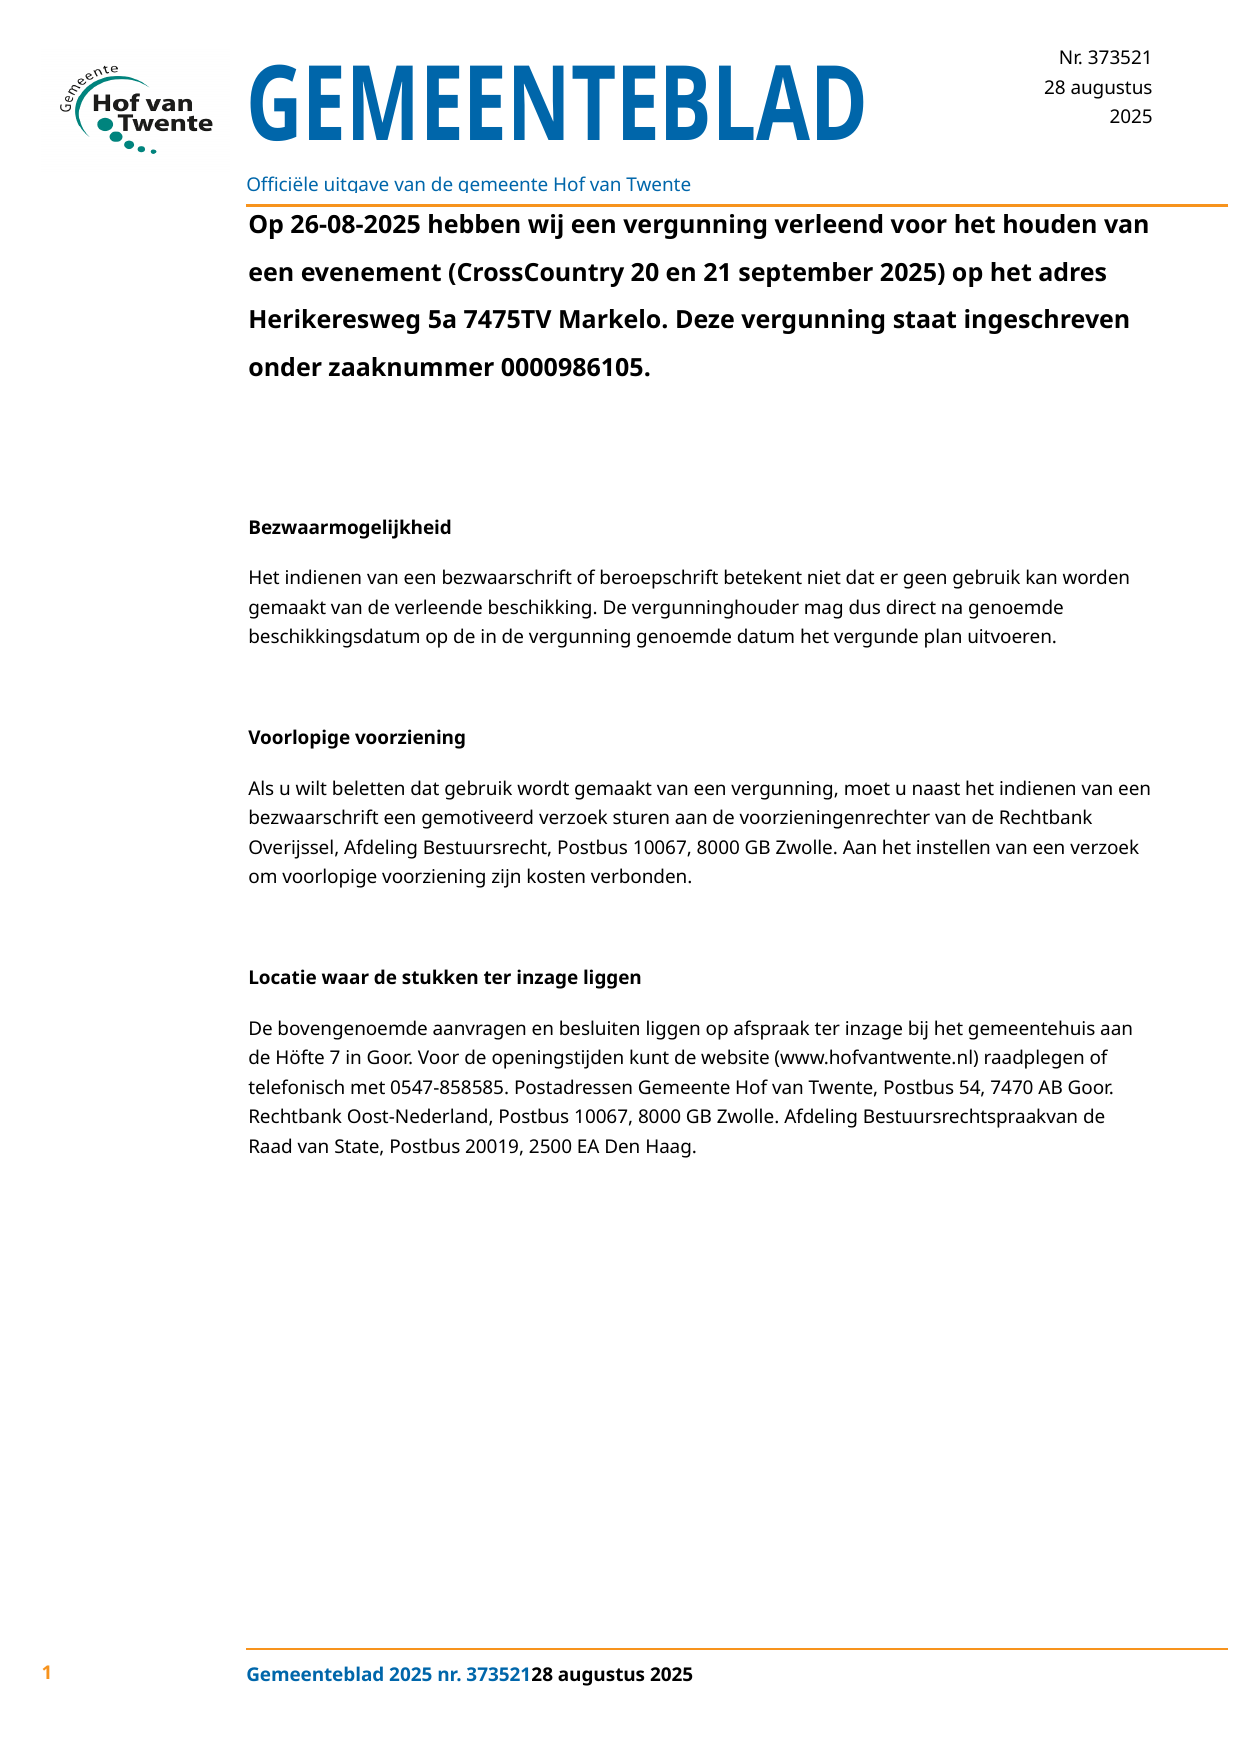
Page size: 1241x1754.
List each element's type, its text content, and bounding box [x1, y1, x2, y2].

text Als u wilt beletten dat gebruik wordt gemaakt van een vergunning, moet u naast het indienen van een bezwaarschrift een gemotiveerd verzoek sturen aan de voorzieningenrechter van de Rechtbank Overijssel, Afdeling Bestuursrecht, Postbus 10067, 8000 GB Zwolle. Aan het instellen van een verzoek om voorlopige voorziening zijn kosten verbonden. [248, 775, 1152, 889]
picture [41, 47, 231, 172]
text Op 26-08-2025 hebben wij een vergunning verleend voor het houden van een evenement (CrossCountry 20 en 21 september 2025) op het adres Herikeresweg 5a 7475TV Markelo. Deze vergunning staat ingeschreven onder zaaknummer 0000986105. [248, 207, 1152, 384]
text Locatie waar de stukken ter inzage liggen [248, 964, 1152, 990]
text Bezwaarmogelijkheid [248, 514, 1152, 540]
text De bovengenoemde aanvragen en besluiten liggen op afspraak ter inzage bij het gemeentehuis aan de Höfte 7 in Goor. Voor de openingstijden kunt de website (www.hofvantwente.nl) raadplegen of telefonisch met 0547-858585. Postadressen Gemeente Hof van Twente, Postbus 54, 7470 AB Goor. Rechtbank Oost-Nederland, Postbus 10067, 8000 GB Zwolle. Afdeling Bestuursrechtspraakvan de Raad van State, Postbus 20019, 2500 EA Den Haag. [248, 1015, 1152, 1159]
text Het indienen van een bezwaarschrift of beroepschrift betekent niet dat er geen gebruik kan worden gemaakt van de verleende beschikking. De vergunninghouder mag dus direct na genoemde beschikkingsdatum op de in de vergunning genoemde datum het vergunde plan uitvoeren. [248, 564, 1152, 649]
text Voorlopige voorziening [248, 724, 1152, 750]
